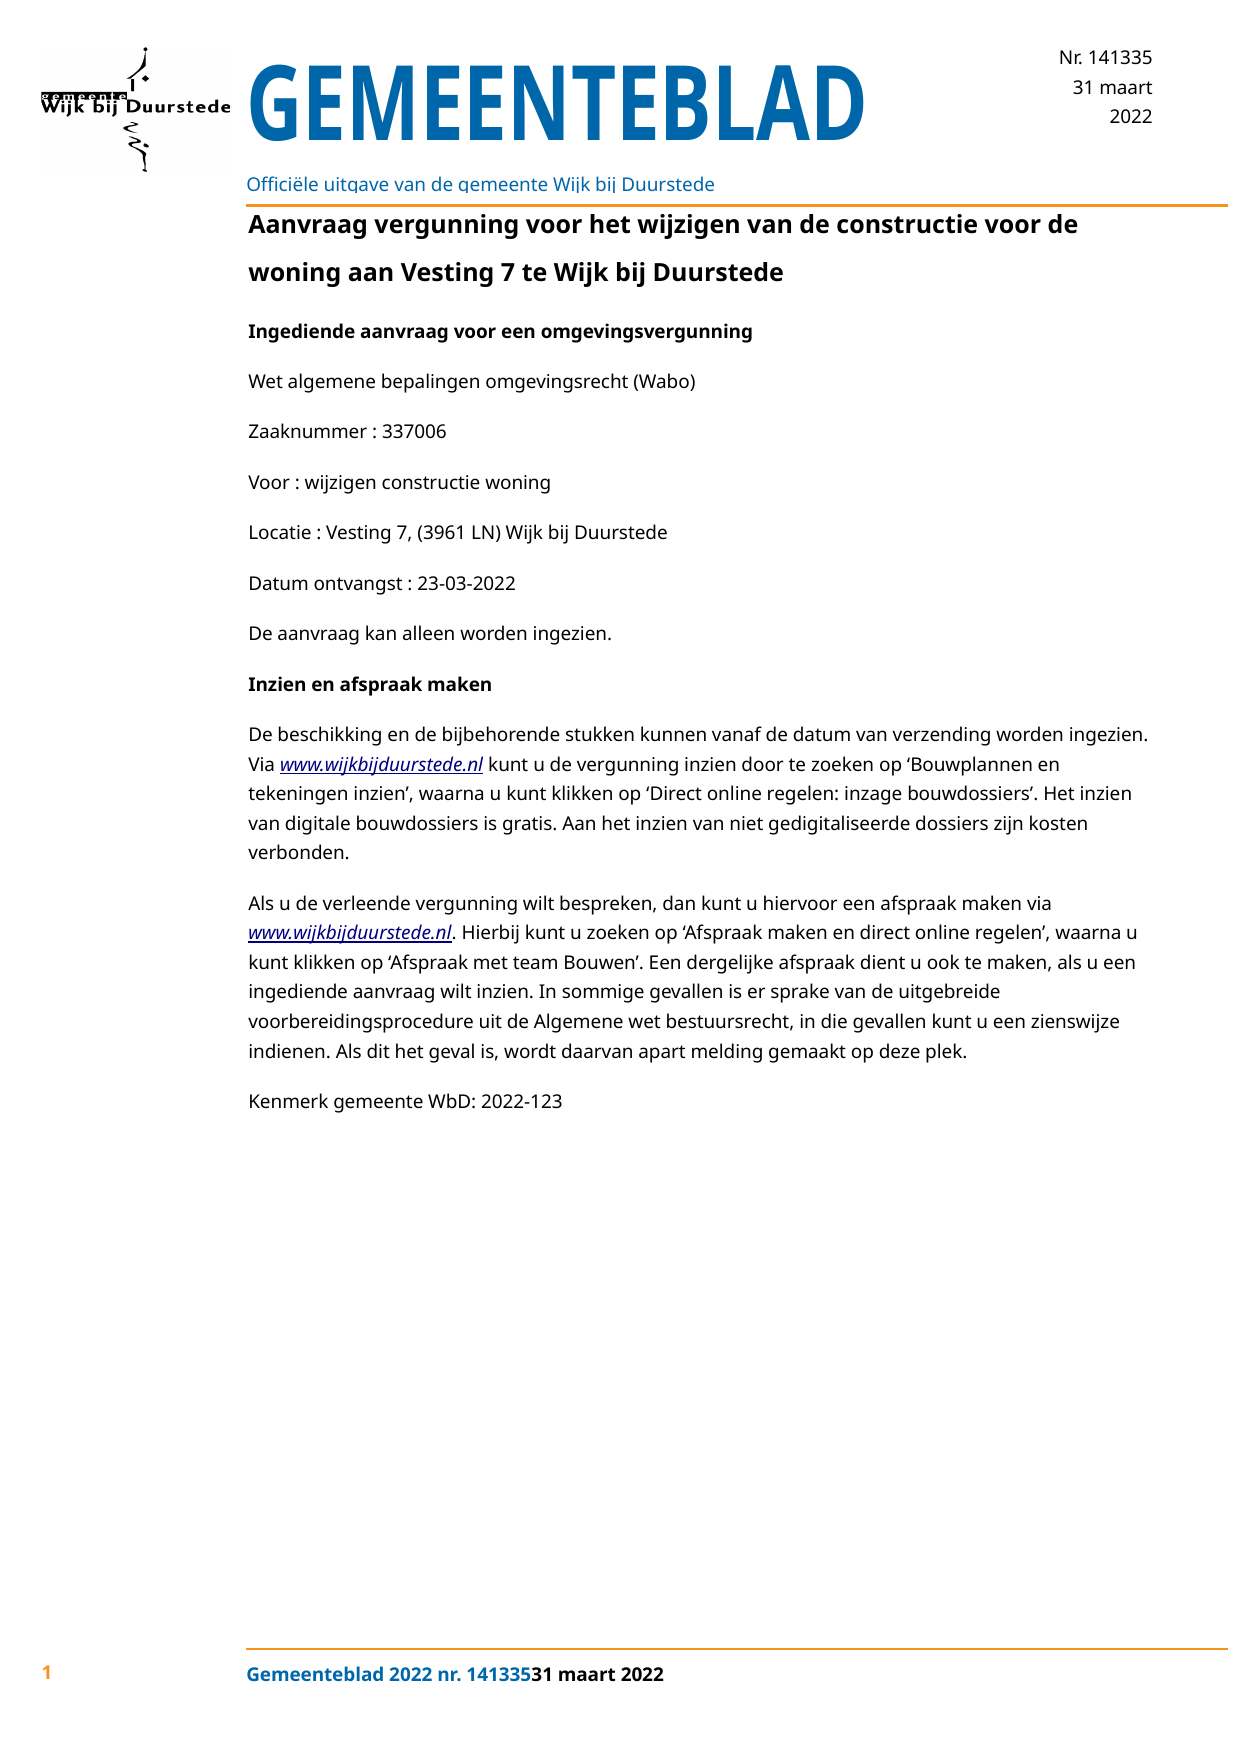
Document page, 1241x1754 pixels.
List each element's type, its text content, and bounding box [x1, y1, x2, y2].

text Datum ontvangst : 23-03-2022 [248, 570, 1152, 596]
text Als u de verleende vergunning wilt bespreken, dan kunt u hiervoor een afspraak maken via www.wijkbijduurstede.nl. Hierbij kunt u zoeken op ‘Afspraak maken en direct online regelen’, waarna u kunt klikken op ‘Afspraak met team Bouwen’. Een dergelijke afspraak dient u ook te maken, als u een ingediende aanvraag wilt inzien. In sommige gevallen is er sprake van de uitgebreide voorbereidingsprocedure uit de Algemene wet bestuursrecht, in die gevallen kunt u een zienswijze indienen. Als dit het geval is, wordt daarvan apart melding gemaakt op deze plek. [248, 890, 1152, 1064]
text De aanvraag kan alleen worden ingezien. [248, 620, 1152, 646]
text Inzien en afspraak maken [248, 671, 1152, 697]
text Kenmerk gemeente WbD: 2022-123 [248, 1088, 1152, 1114]
text Wet algemene bepalingen omgevingsrecht (Wabo) [248, 368, 1152, 394]
picture [41, 47, 231, 172]
text De beschikking en de bijbehorende stukken kunnen vanaf de datum van verzending worden ingezien. Via www.wijkbijduurstede.nl kunt u de vergunning inzien door te zoeken op ‘Bouwplannen en tekeningen inzien’, waarna u kunt klikken op ‘Direct online regelen: inzage bouwdossiers’. Het inzien van digitale bouwdossiers is gratis. Aan het inzien van niet gedigitaliseerde dossiers zijn kosten verbonden. [248, 721, 1152, 865]
text Zaaknummer : 337006 [248, 419, 1152, 444]
text Ingediende aanvraag voor een omgevingsvergunning [248, 318, 1152, 344]
text Locatie : Vesting 7, (3961 LN) Wijk bij Duurstede [248, 519, 1152, 545]
text Aanvraag vergunning voor het wijzigen van de constructie voor de woning aan Vesting 7 te Wijk bij Duurstede [248, 207, 1152, 288]
text Voor : wijzigen constructie woning [248, 469, 1152, 495]
